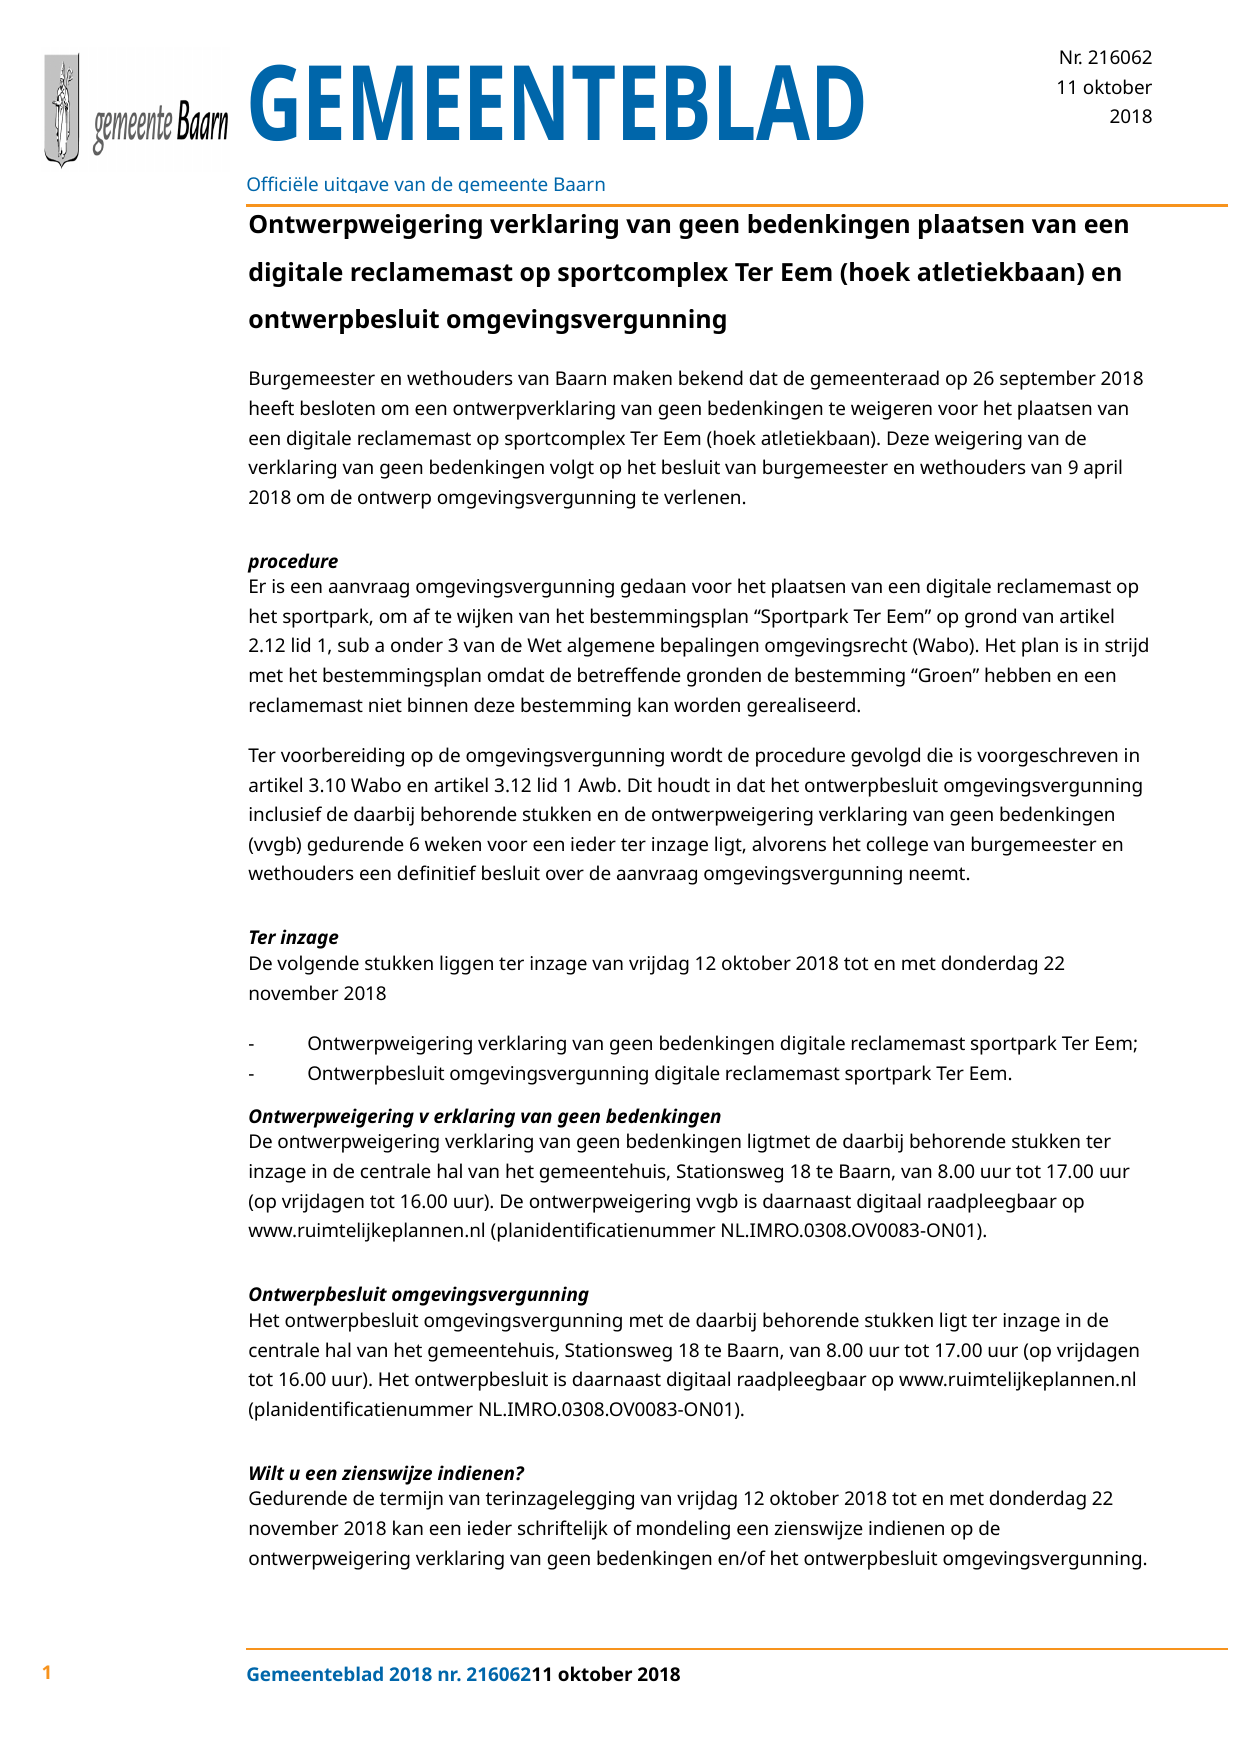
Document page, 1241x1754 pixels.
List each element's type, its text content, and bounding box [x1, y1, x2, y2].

text De ontwerpweigering verklaring van geen bedenkingen ligtmet de daarbij behorende stukken ter inzage in de centrale hal van het gemeentehuis, Stationsweg 18 te Baarn, van 8.00 uur tot 17.00 uur (op vrijdagen tot 16.00 uur). De ontwerpweigering vvgb is daarnaast digitaal raadpleegbaar op www.ruimtelijkeplannen.nl (planidentificatienummer NL.IMRO.0308.OV0083-ON01). [248, 1129, 1152, 1243]
text Ter inzage [248, 924, 1152, 950]
text Het ontwerpbesluit omgevingsvergunning met de daarbij behorende stukken ligt ter inzage in de centrale hal van het gemeentehuis, Stationsweg 18 te Baarn, van 8.00 uur tot 17.00 uur (op vrijdagen tot 16.00 uur). Het ontwerpbesluit is daarnaast digitaal raadpleegbaar op www.ruimtelijkeplannen.nl (planidentificatienummer NL.IMRO.0308.OV0083-ON01). [248, 1307, 1152, 1422]
text procedure [248, 548, 1152, 573]
text Ter voorbereiding op de omgevingsvergunning wordt de procedure gevolgd die is voorgeschreven in artikel 3.10 Wabo en artikel 3.12 lid 1 Awb. Dit houdt in dat het ontwerpbesluit omgevingsvergunning inclusief de daarbij behorende stukken en de ontwerpweigering verklaring van geen bedenkingen (vvgb) gedurende 6 weken voor een ieder ter inzage ligt, alvorens het college van burgemeester en wethouders een definitief besluit over de aanvraag omgevingsvergunning neemt. [248, 742, 1152, 886]
text Ontwerpweigering v erklaring van geen bedenkingen [248, 1103, 1152, 1129]
text Ontwerpbesluit omgevingsvergunning [248, 1281, 1152, 1307]
text Ontwerpweigering verklaring van geen bedenkingen plaatsen van een digitale reclamemast op sportcomplex Ter Eem (hoek atletiekbaan) en ontwerpbesluit omgevingsvergunning [248, 207, 1152, 336]
text De volgende stukken liggen ter inzage van vrijdag 12 oktober 2018 tot en met donderdag 22 november 2018 [248, 950, 1152, 1006]
text Burgemeester en wethouders van Baarn maken bekend dat de gemeenteraad op 26 september 2018 heeft besloten om een ontwerpverklaring van geen bedenkingen te weigeren voor het plaatsen van een digitale reclamemast op sportcomplex Ter Eem (hoek atletiekbaan). Deze weigering van de verklaring van geen bedenkingen volgt op het besluit van burgemeester en wethouders van 9 april 2018 om de ontwerp omgevingsvergunning te verlenen. [248, 366, 1152, 509]
picture [41, 47, 231, 172]
text Wilt u een zienswijze indienen? [248, 1460, 1152, 1486]
text Er is een aanvraag omgevingsvergunning gedaan voor het plaatsen van een digitale reclamemast op het sportpark, om af te wijken van het bestemmingsplan “Sportpark Ter Eem” op grond van artikel 2.12 lid 1, sub a onder 3 van de Wet algemene bepalingen omgevingsrecht (Wabo). Het plan is in strijd met het bestemmingsplan omdat de betreffende gronden de bestemming “Groen” hebben en een reclamemast niet binnen deze bestemming kan worden gerealiseerd. [248, 573, 1152, 718]
list Ontwerpweigering verklaring van geen bedenkingen digitale reclamemast sportpark Ter Eem; [248, 1030, 1152, 1056]
text Gedurende de termijn van terinzagelegging van vrijdag 12 oktober 2018 tot en met donderdag 22 november 2018 kan een ieder schriftelijk of mondeling een zienswijze indienen op de ontwerpweigering verklaring van geen bedenkingen en/of het ontwerpbesluit omgevingsvergunning. [248, 1486, 1152, 1571]
list Ontwerpbesluit omgevingsvergunning digitale reclamemast sportpark Ter Eem. [248, 1060, 1152, 1086]
